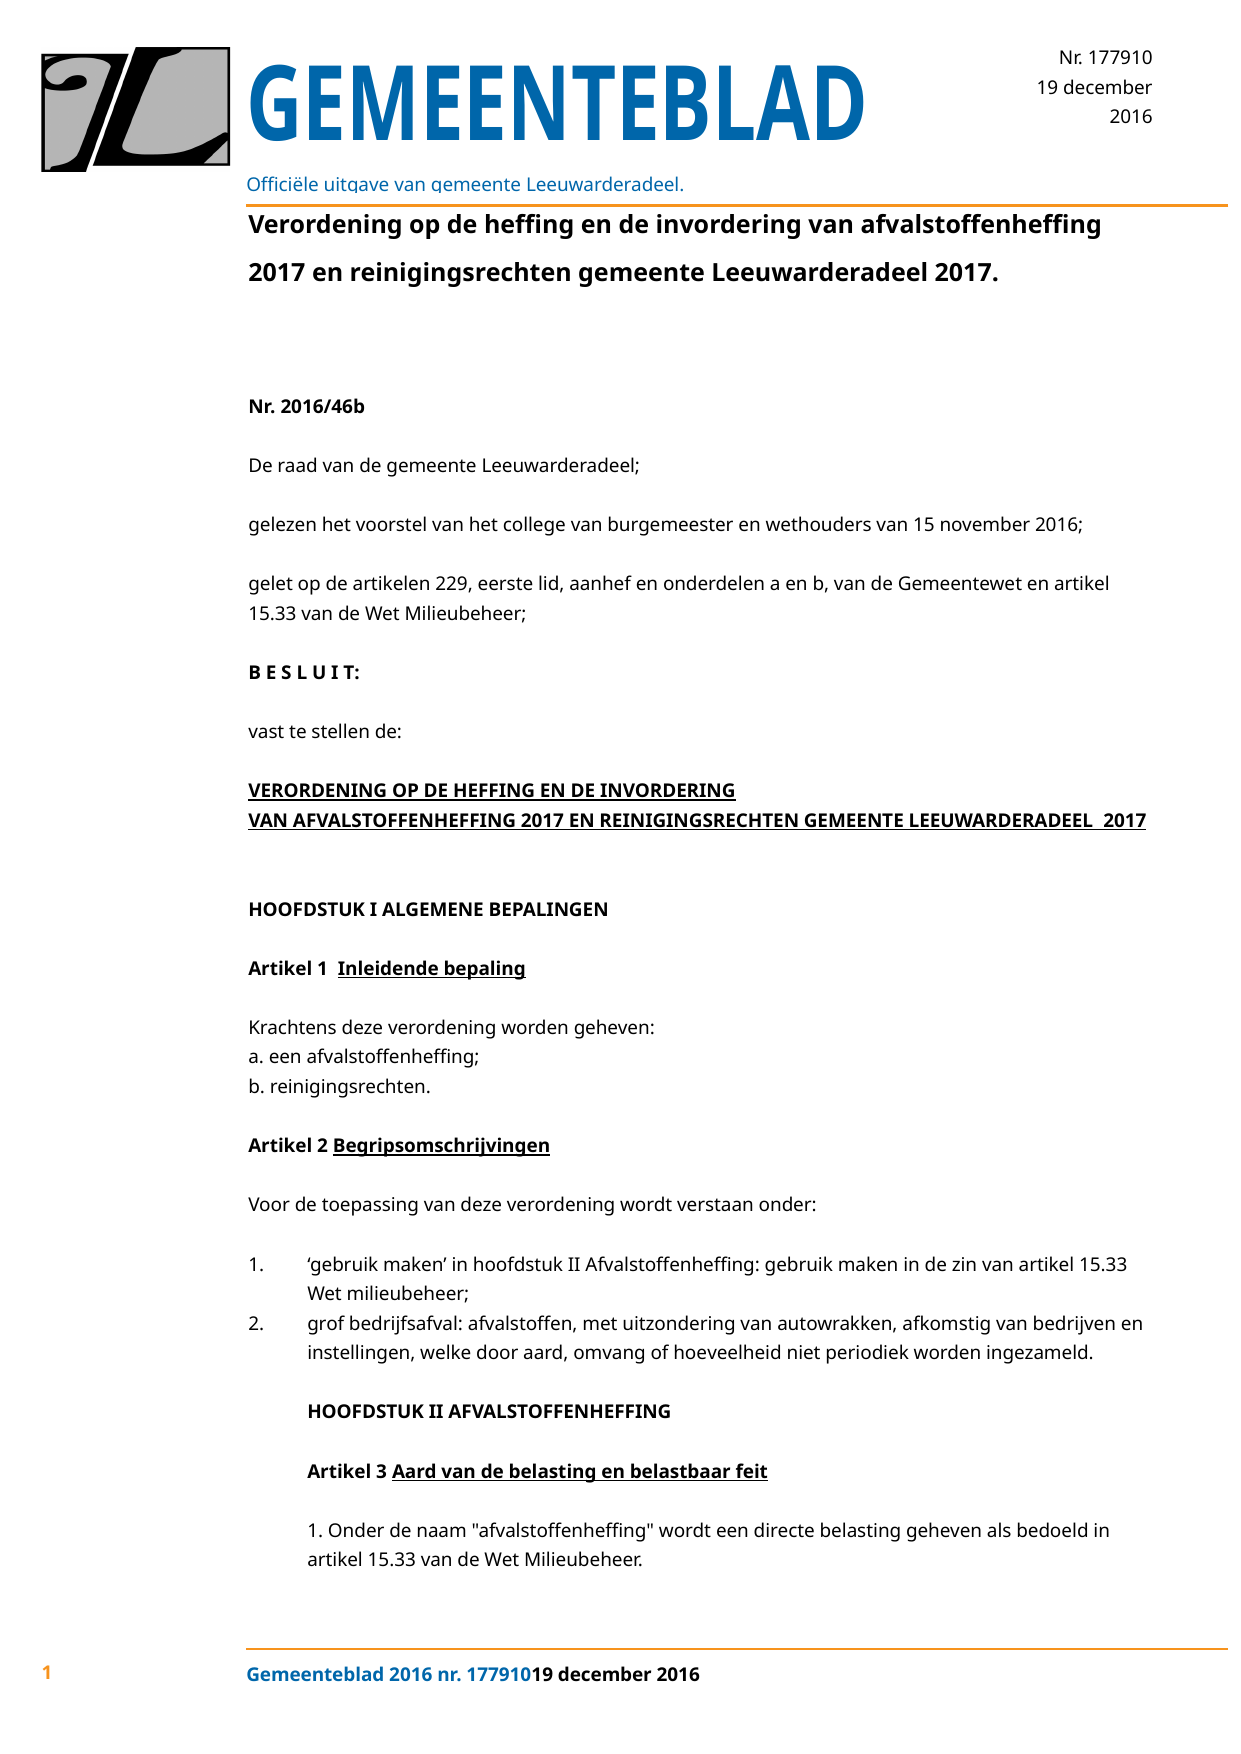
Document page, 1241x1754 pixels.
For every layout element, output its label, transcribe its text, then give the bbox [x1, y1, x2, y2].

text Verordening op de heffing en de invordering van afvalstoffenheffing 2017 en reinigingsrechten gemeente Leeuwarderadeel 2017. [248, 207, 1152, 288]
text Artikel 1 Inleidende bepaling [248, 955, 1152, 981]
text gelezen het voorstel van het college van burgemeester en wethouders van 15 november 2016; [248, 511, 1152, 537]
text vast te stellen de: [248, 718, 1152, 744]
list 1. Onder de naam "afvalstoffenheffing" wordt een directe belasting geheven als bedoeld in artikel 15.33 van de Wet Milieubeheer. [248, 1517, 1152, 1572]
text b. reinigingsrechten. [248, 1073, 1152, 1099]
text B E S L U I T: [248, 659, 1152, 685]
text Voor de toepassing van deze verordening wordt verstaan onder: [248, 1192, 1152, 1217]
text a. een afvalstoffenheffing; [248, 1044, 1152, 1069]
text Nr. 2016/46b [248, 393, 1152, 419]
list ‘gebruik maken’ in hoofdstuk II Afvalstoffenheffing: gebruik maken in de zin van artikel 15.33 Wet milieubeheer; [248, 1251, 1152, 1306]
text Artikel 2 Begripsomschrijvingen [248, 1132, 1152, 1158]
text VAN AFVALSTOF­FENHEF­FING 2017 EN REINIGINGSRECHTEN GEMEENTE LEEUWARDERADEEL 2017 [248, 807, 1152, 833]
list HOOFDSTUK II AFVALSTOFFENHEFFING [248, 1399, 1152, 1424]
text De raad van de gemeente Leeuwarderadeel; [248, 452, 1152, 478]
list grof bedrijfsafval: afvalstoffen, met uitzondering van autowrakken, afkom­stig van bedrijven en instellingen, welke door aard, omvang of hoe­veelheid niet periodiek worden ingezameld. [248, 1310, 1152, 1365]
text HOOFDSTUK I ALGEMENE BEPALINGEN [248, 896, 1152, 922]
text gelet op de artikelen 229, eerste lid, aanhef en onderdelen a en b, van de Gemeentewet en artikel 15.33 van de Wet Milieubeheer; [248, 570, 1152, 626]
text Krachtens deze verordening worden geheven: [248, 1014, 1152, 1040]
list Artikel 3 Aard van de belasting en belastbaar feit [248, 1458, 1152, 1484]
picture [41, 47, 231, 172]
text VERORDENING OP DE HEFFING EN DE INVORDERING [248, 777, 1152, 803]
